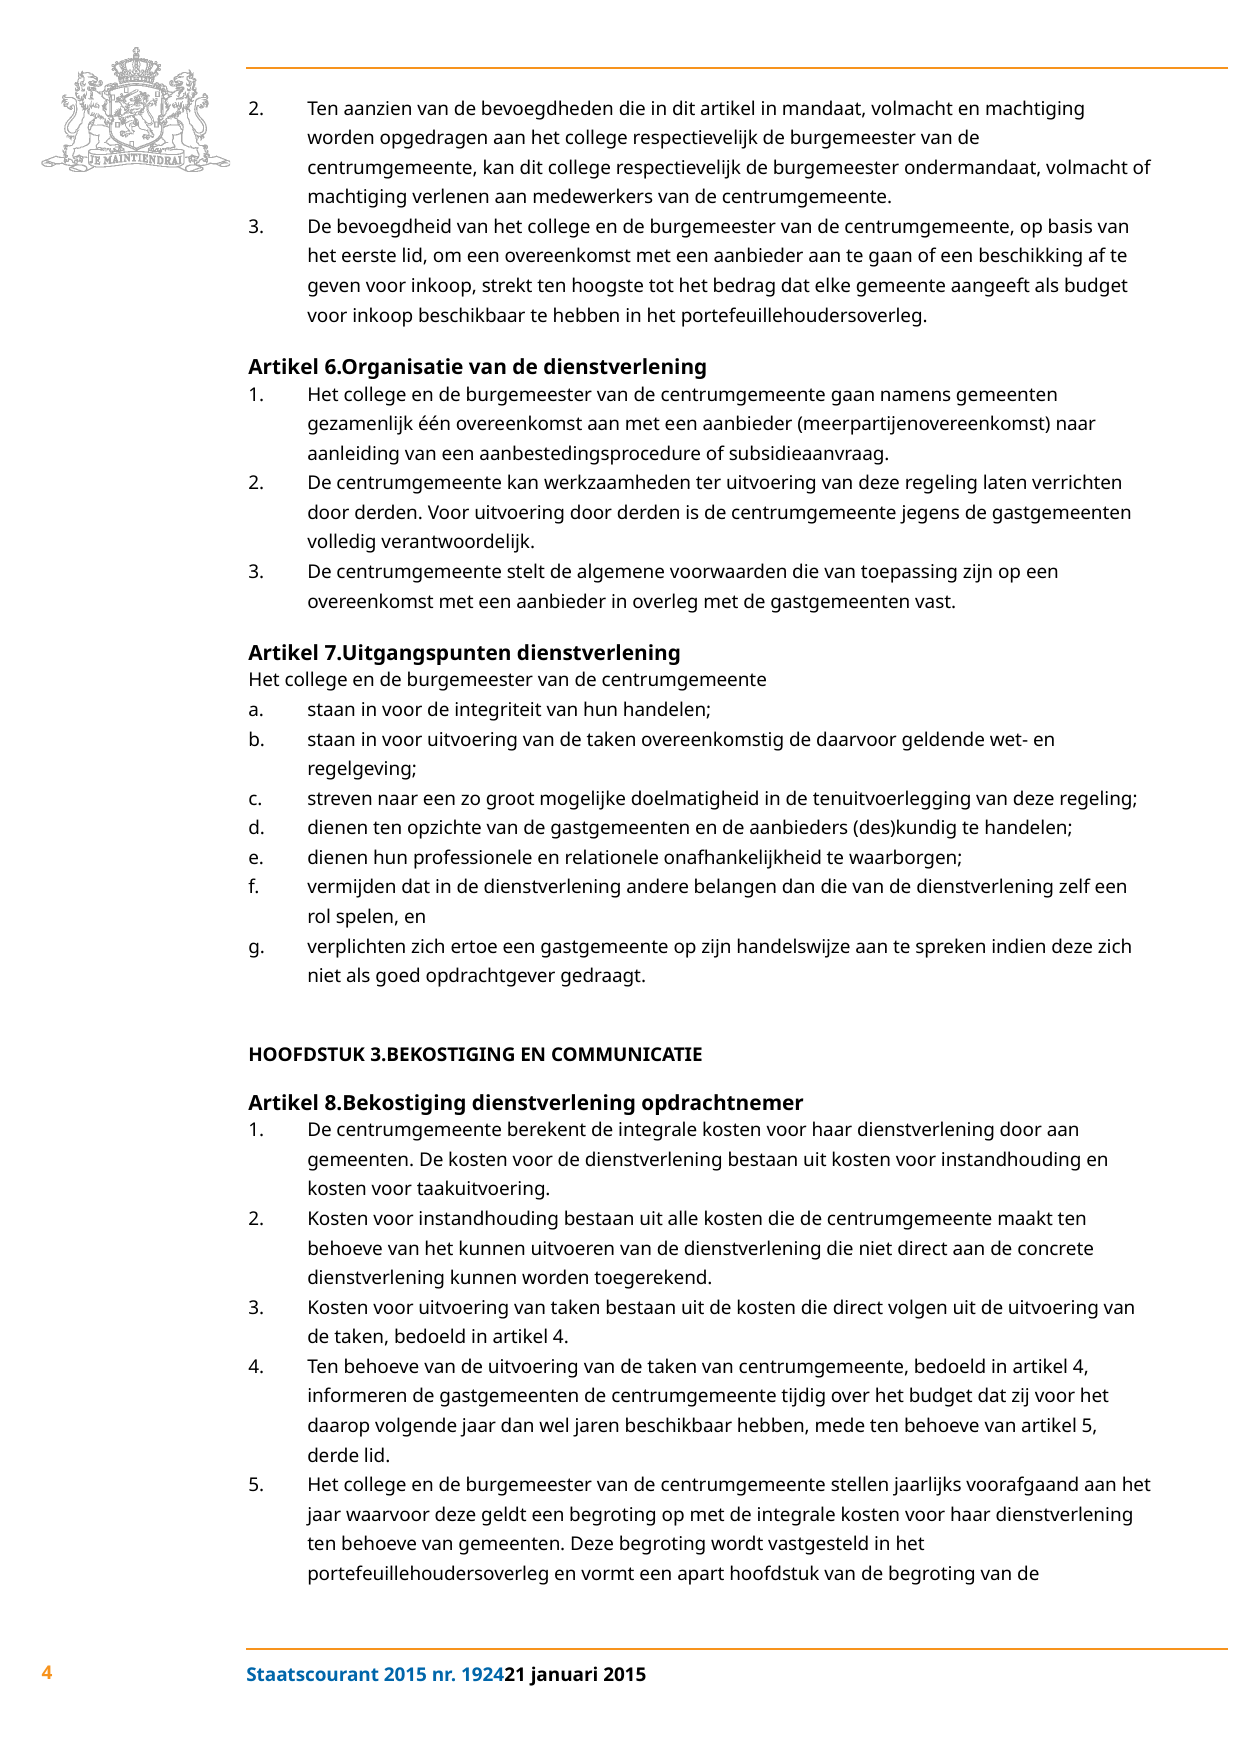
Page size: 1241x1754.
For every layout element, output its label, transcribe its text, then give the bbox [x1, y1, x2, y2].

list streven naar een zo groot mogelijke doelmatigheid in de tenuitvoerlegging van deze regeling; [248, 785, 1152, 811]
list Ten behoeve van de uitvoering van de taken van centrumgemeente, bedoeld in artikel 4, informeren de gastgemeenten de centrumgemeente tijdig over het budget dat zij voor het daarop volgende jaar dan wel jaren beschikbaar hebben, mede ten behoeve van artikel 5, derde lid. [248, 1353, 1152, 1467]
list De centrumgemeente stelt de algemene voorwaarden die van toepassing zijn op een overeenkomst met een aanbieder in overleg met de gastgemeenten vast. [248, 558, 1152, 613]
list Kosten voor instandhouding bestaan uit alle kosten die de centrumgemeente maakt ten behoeve van het kunnen uitvoeren van de dienstverlening die niet direct aan de concrete dienstverlening kunnen worden toegerekend. [248, 1205, 1152, 1290]
list verplichten zich ertoe een gastgemeente op zijn handelswijze aan te spreken indien deze zich niet als goed opdrachtgever gedraagt. [248, 933, 1152, 988]
list Het college en de burgemeester van de centrumgemeente stellen jaarlijks voorafgaand aan het jaar waarvoor deze geldt een begroting op met de integrale kosten voor haar dienstverlening ten behoeve van gemeenten. Deze begroting wordt vastgesteld in het portefeuillehoudersoverleg en vormt een apart hoofdstuk van de begroting van de [248, 1471, 1152, 1586]
list De centrumgemeente kan werkzaamheden ter uitvoering van deze regeling laten verrichten door derden. Voor uitvoering door derden is de centrumgemeente jegens de gastgemeenten volledig verantwoordelijk. [248, 469, 1152, 554]
list staan in voor de integriteit van hun handelen; [248, 696, 1152, 722]
list De centrumgemeente berekent de integrale kosten voor haar dienstverlening door aan gemeenten. De kosten voor de dienstverlening bestaan uit kosten voor instandhouding en kosten voor taakuitvoering. [248, 1116, 1152, 1201]
list Het college en de burgemeester van de centrumgemeente gaan namens gemeenten gezamenlijk één overeenkomst aan met een aanbieder (meerpartijenovereenkomst) naar aanleiding van een aanbestedingsprocedure of subsidieaanvraag. [248, 381, 1152, 466]
text Artikel 6.Organisatie van de dienstverlening [248, 352, 1152, 381]
text HOOFDSTUK 3.BEKOSTIGING EN COMMUNICATIE [248, 1039, 1152, 1067]
text Artikel 7.Uitgangspunten dienstverlening [248, 638, 1152, 667]
list Ten aanzien van de bevoegdheden die in dit artikel in mandaat, volmacht en machtiging worden opgedragen aan het college respectievelijk de burgemeester van de centrumgemeente, kan dit college respectievelijk de burgemeester ondermandaat, volmacht of machtiging verlenen aan medewerkers van de centrumgemeente. [248, 95, 1152, 209]
text Het college en de burgemeester van de centrumgemeente [248, 667, 1152, 692]
list dienen hun professionele en relationele onafhankelijkheid te waarborgen; [248, 844, 1152, 870]
list Kosten voor uitvoering van taken bestaan uit de kosten die direct volgen uit de uitvoering van de taken, bedoeld in artikel 4. [248, 1294, 1152, 1349]
text Artikel 8.Bekostiging dienstverlening opdrachtnemer [248, 1088, 1152, 1116]
list De bevoegdheid van het college en de burgemeester van de centrumgemeente, op basis van het eerste lid, om een overeenkomst met een aanbieder aan te gaan of een beschikking af te geven voor inkoop, strekt ten hoogste tot het bedrag dat elke gemeente aangeeft als budget voor inkoop beschikbaar te hebben in het portefeuillehoudersoverleg. [248, 213, 1152, 328]
list staan in voor uitvoering van de taken overeenkomstig de daarvoor geldende wet- en regelgeving; [248, 726, 1152, 781]
picture [41, 47, 231, 172]
list vermijden dat in de dienstverlening andere belangen dan die van de dienstverlening zelf een rol spelen, en [248, 874, 1152, 929]
list dienen ten opzichte van de gastgemeenten en de aanbieders (des)kundig te handelen; [248, 814, 1152, 840]
